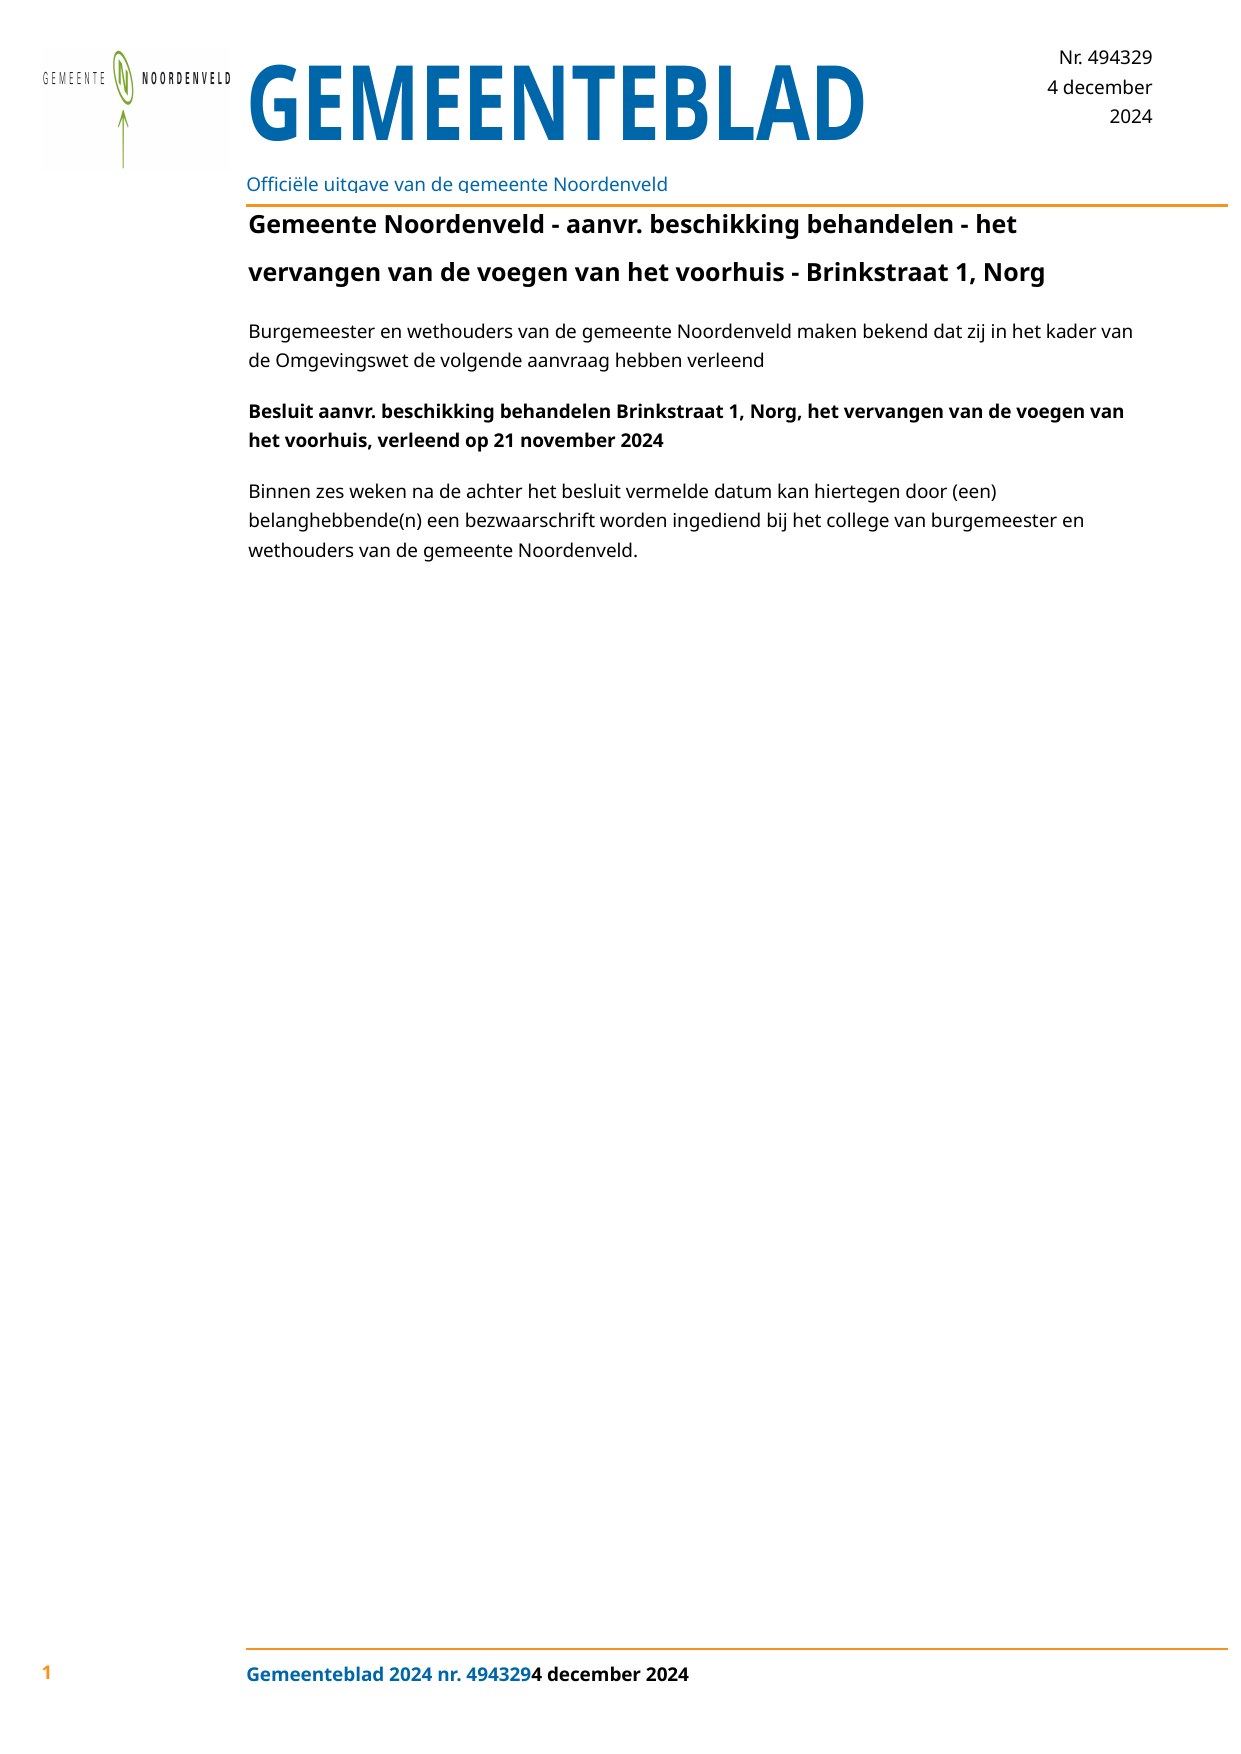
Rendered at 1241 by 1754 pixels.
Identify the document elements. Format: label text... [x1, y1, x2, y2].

text Besluit aanvr. beschikking behandelen Brinkstraat 1, Norg, het vervangen van de voegen van het voorhuis, verleend op 21 november 2024 [248, 398, 1152, 453]
picture [41, 47, 231, 172]
text Binnen zes weken na de achter het besluit vermelde datum kan hiertegen door (een) belanghebbende(n) een bezwaarschrift worden ingediend bij het college van burgemeester en wethouders van de gemeente Noordenveld. [248, 478, 1152, 563]
text Burgemeester en wethouders van de gemeente Noordenveld maken bekend dat zij in het kader van de Omgevingswet de volgende aanvraag hebben verleend [248, 318, 1152, 373]
text Gemeente Noordenveld - aanvr. beschikking behandelen - het vervangen van de voegen van het voorhuis - Brinkstraat 1, Norg [248, 207, 1152, 288]
